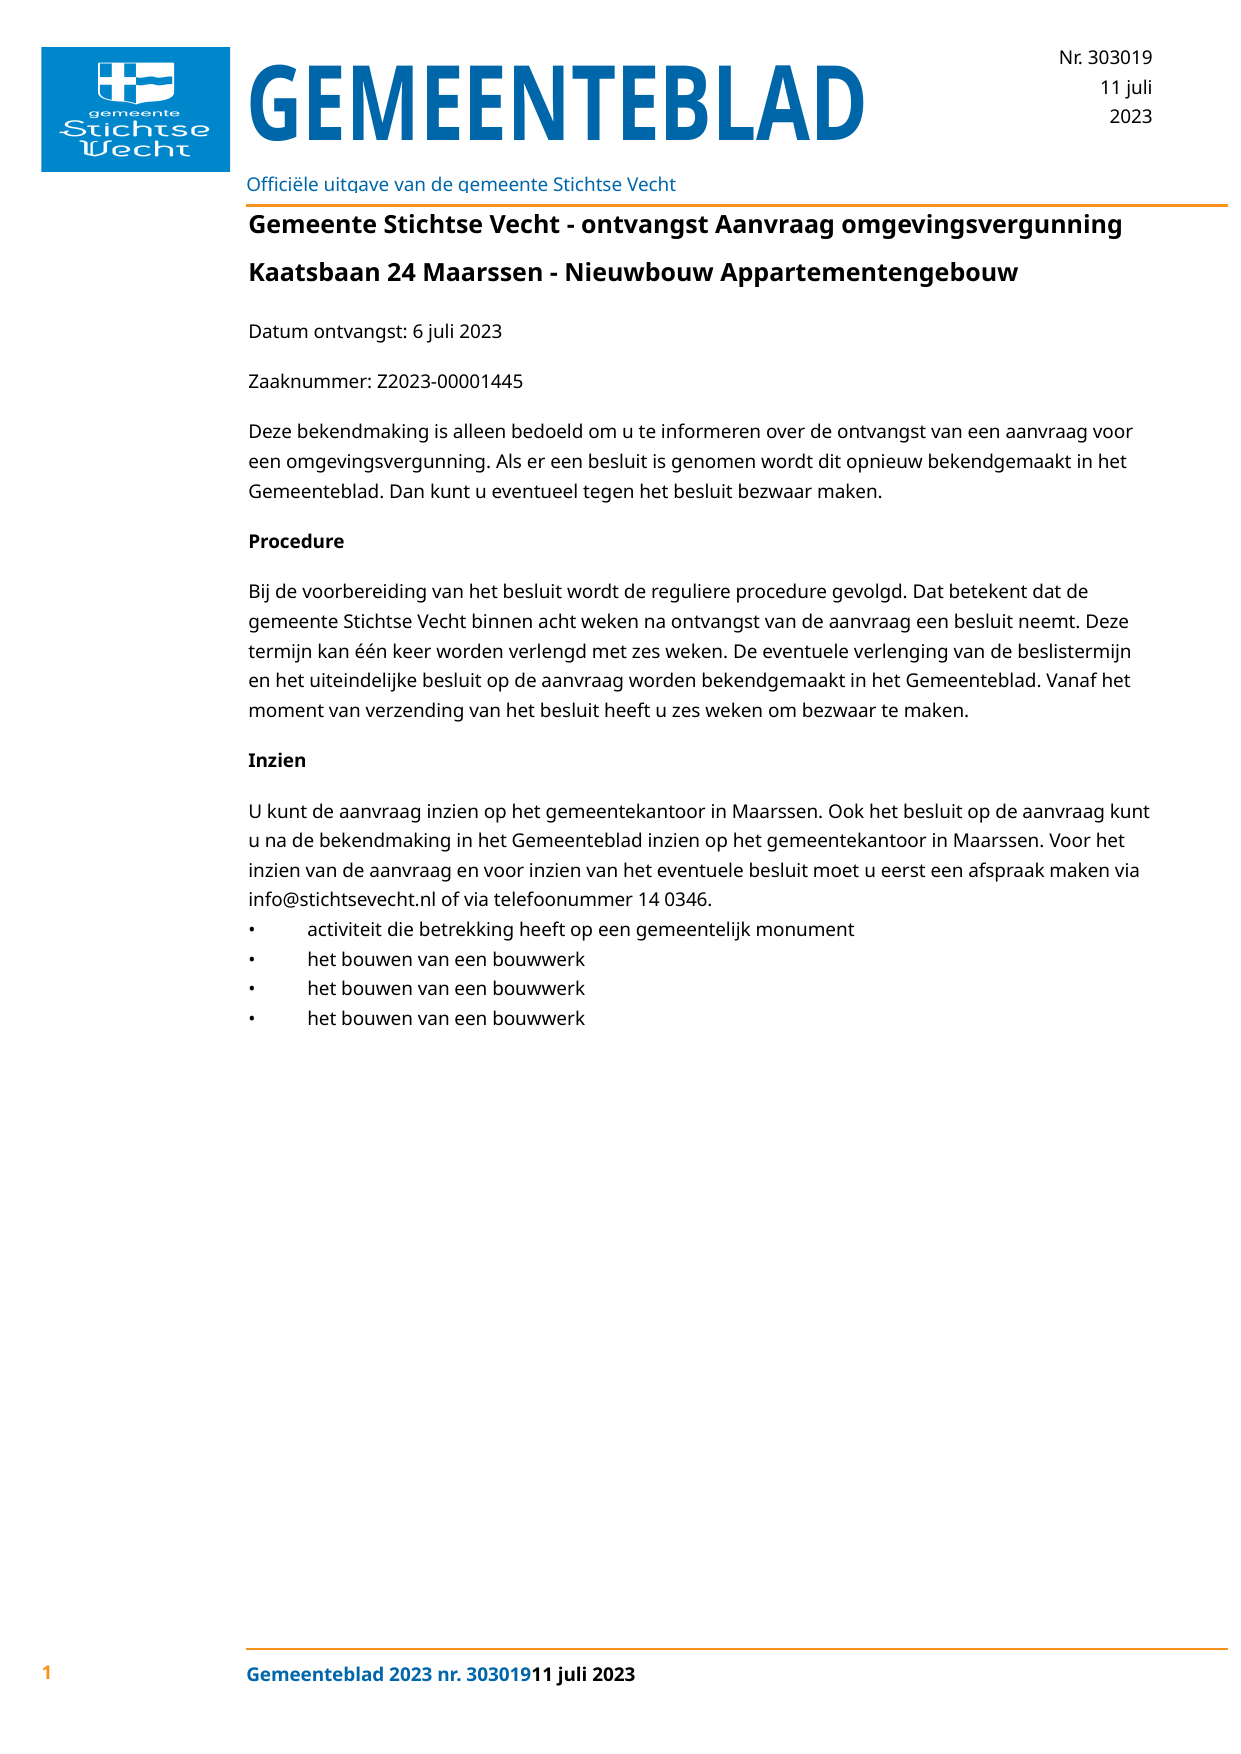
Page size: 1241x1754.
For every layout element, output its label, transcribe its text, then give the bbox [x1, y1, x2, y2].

list het bouwen van een bouwwerk [248, 1005, 1152, 1031]
picture [137, 63, 174, 103]
text Gemeente Stichtse Vecht - ontvangst Aanvraag omgevingsvergunning Kaatsbaan 24 Maarssen - Nieuwbouw Appartementengebouw [248, 207, 1152, 288]
text U kunt de aanvraag inzien op het gemeentekantoor in Maarssen. Ook het besluit op de aanvraag kunt u na de bekendmaking in het Gemeenteblad inzien op het gemeentekantoor in Maarssen. Voor het inzien van de aanvraag en voor inzien van het eventuele besluit moet u eerst een afspraak maken via info@stichtsevecht.nl of via telefoonummer 14 0346. [248, 798, 1152, 912]
list het bouwen van een bouwwerk [248, 946, 1152, 972]
list het bouwen van een bouwwerk [248, 975, 1152, 1001]
text Procedure [248, 528, 1152, 554]
text Deze bekendmaking is alleen bedoeld om u te informeren over de ontvangst van een aanvraag voor een omgevingsvergunning. Als er een besluit is genomen wordt dit opnieuw bekendgemaakt in het Gemeenteblad. Dan kunt u eventueel tegen het besluit bezwaar maken. [248, 419, 1152, 504]
picture [99, 63, 135, 101]
text Zaaknummer: Z2023-00001445 [248, 368, 1152, 394]
text Bij de voorbereiding van het besluit wordt de reguliere procedure gevolgd. Dat betekent dat de gemeente Stichtse Vecht binnen acht weken na ontvangst van de aanvraag een besluit neemt. Deze termijn kan één keer worden verlengd met zes weken. De eventuele verlenging van de beslistermijn en het uiteindelijke besluit op de aanvraag worden bekendgemaakt in het Gemeenteblad. Vanaf het moment van verzending van het besluit heeft u zes weken om bezwaar te maken. [248, 579, 1152, 723]
list activiteit die betrekking heeft op een gemeentelijk monument [248, 916, 1152, 942]
text Inzien [248, 747, 1152, 773]
text Datum ontvangst: 6 juli 2023 [248, 318, 1152, 344]
